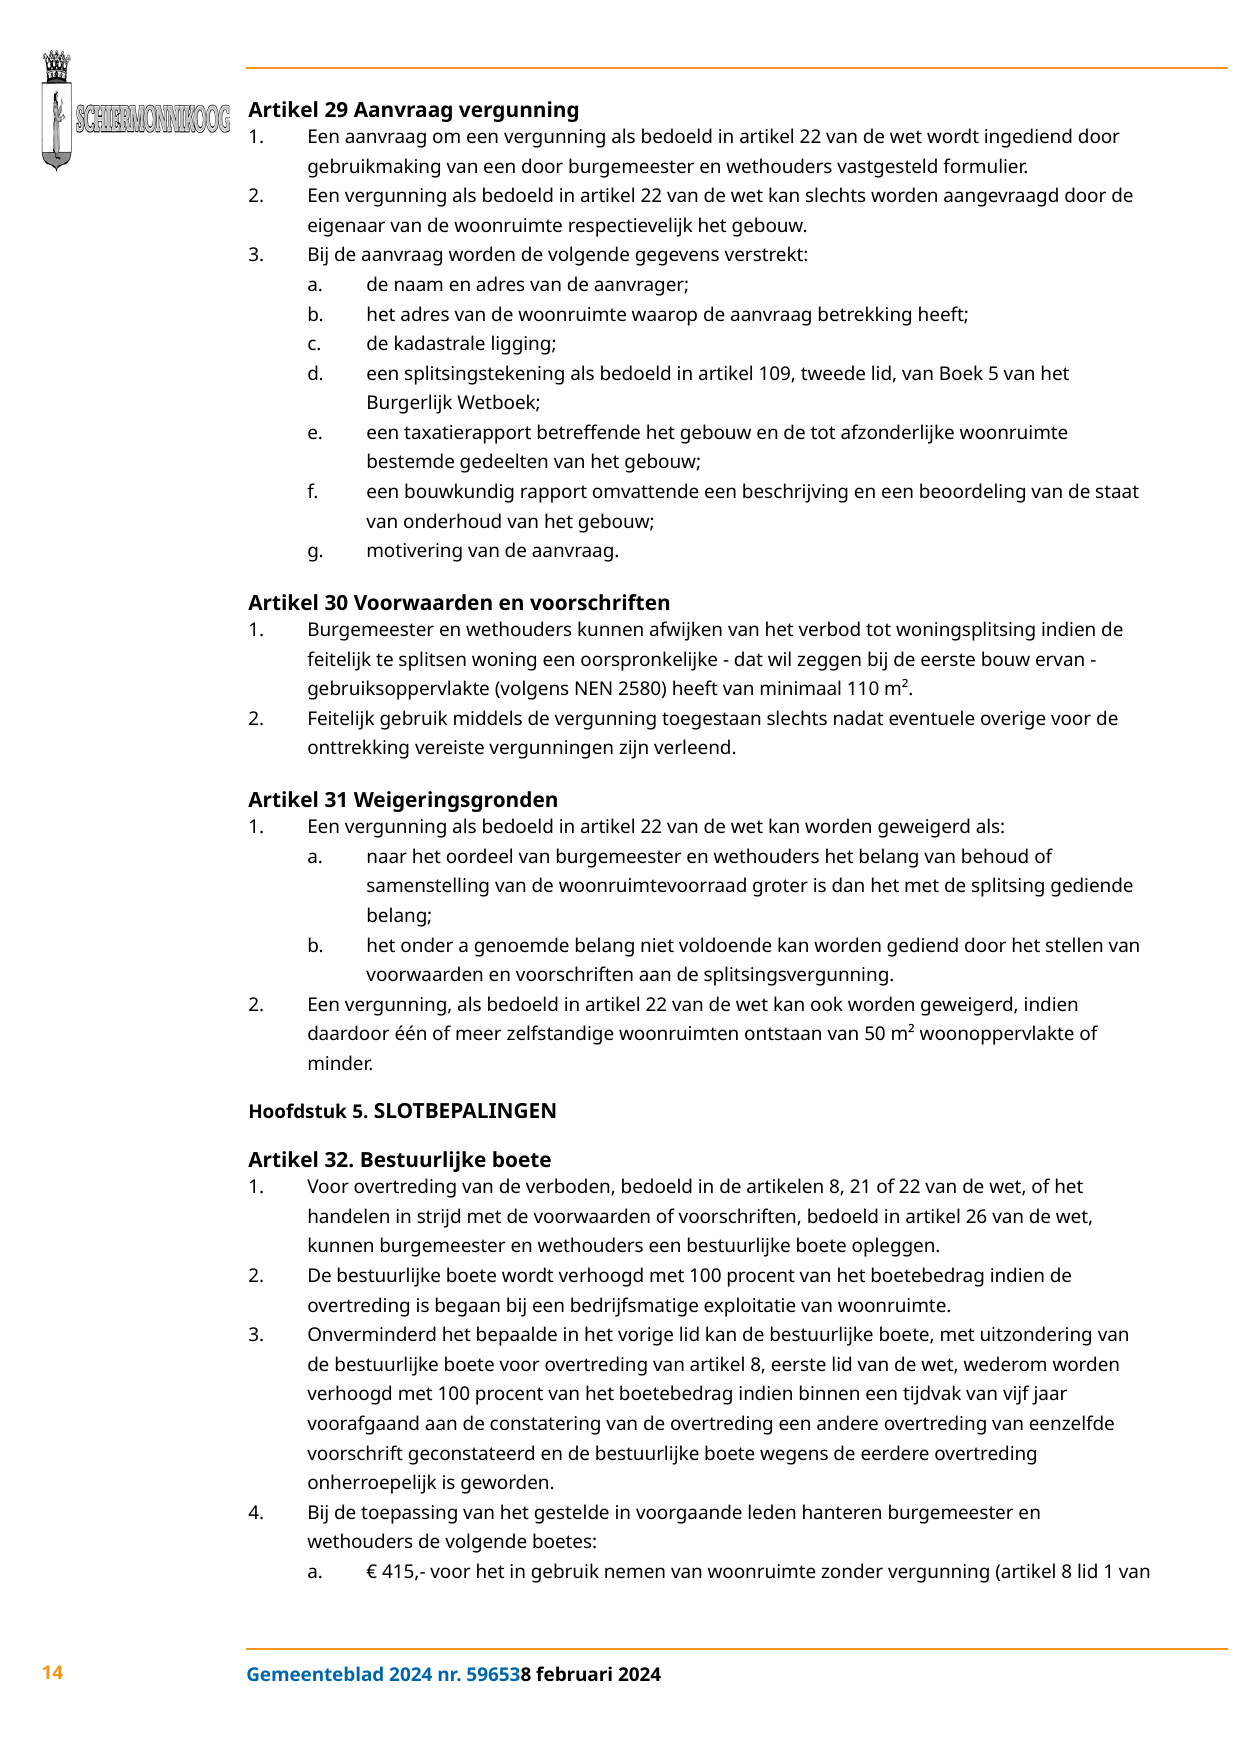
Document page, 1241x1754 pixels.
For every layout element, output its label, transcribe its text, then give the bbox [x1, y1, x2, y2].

text Hoofdstuk 5. SLOTBEPALINGEN [248, 1096, 1152, 1124]
list Onverminderd het bepaalde in het vorige lid kan de bestuurlijke boete, met uitzondering van de bestuurlijke boete voor overtreding van artikel 8, eerste lid van de wet, wederom worden verhoogd met 100 procent van het boetebedrag indien binnen een tijdvak van vijf jaar voorafgaand aan de constatering van de overtreding een andere overtreding van eenzelfde voorschrift geconstateerd en de bestuurlijke boete wegens de eerdere overtreding onherroepelijk is geworden. [248, 1321, 1152, 1495]
list Bij de toepassing van het gestelde in voorgaande leden hanteren burgemeester en wethouders de volgende boetes: [248, 1499, 1152, 1554]
list Bij de aanvraag worden de volgende gegevens verstrekt: [248, 242, 1152, 267]
text Artikel 31 Weigeringsgronden [248, 785, 1152, 813]
list Een vergunning, als bedoeld in artikel 22 van de wet kan ook worden geweigerd, indien daardoor één of meer zelfstandige woonruimten ontstaan van 50 m² woonoppervlakte of minder. [248, 991, 1152, 1076]
list Een vergunning als bedoeld in artikel 22 van de wet kan slechts worden aangevraagd door de eigenaar van de woonruimte respectievelijk het gebouw. [248, 182, 1152, 238]
list een bouwkundig rapport omvattende een beschrijving en een beoordeling van de staat van onderhoud van het gebouw; [307, 478, 1152, 533]
text Artikel 32. Bestuurlijke boete [248, 1145, 1152, 1173]
list € 415,- voor het in gebruik nemen van woonruimte zonder vergunning (artikel 8 lid 1 van [307, 1558, 1152, 1584]
text Artikel 30 Voorwaarden en voorschriften [248, 588, 1152, 616]
list motivering van de aanvraag. [307, 537, 1152, 563]
list de naam en adres van de aanvrager; [307, 271, 1152, 297]
list Een vergunning als bedoeld in artikel 22 van de wet kan worden geweigerd als: [248, 813, 1152, 839]
list een taxatierapport betreffende het gebouw en de tot afzonderlijke woonruimte bestemde gedeelten van het gebouw; [307, 419, 1152, 474]
list de kadastrale ligging; [307, 330, 1152, 356]
list naar het oordeel van burgemeester en wethouders het belang van behoud of samenstelling van de woonruimtevoorraad groter is dan het met de splitsing gediende belang; [307, 843, 1152, 928]
list het onder a genoemde belang niet voldoende kan worden gediend door het stellen van voorwaarden en voorschriften aan de splitsingsvergunning. [307, 932, 1152, 987]
list Feitelijk gebruik middels de vergunning toegestaan slechts nadat eventuele overige voor de onttrekking vereiste vergunningen zijn verleend. [248, 705, 1152, 760]
picture [41, 47, 231, 172]
list Een aanvraag om een vergunning als bedoeld in artikel 22 van de wet wordt ingediend door gebruikmaking van een door burgemeester en wethouders vastgesteld formulier. [248, 123, 1152, 178]
list Voor overtreding van de verboden, bedoeld in de artikelen 8, 21 of 22 van de wet, of het handelen in strijd met de voorwaarden of voorschriften, bedoeld in artikel 26 van de wet, kunnen burgemeester en wethouders een bestuurlijke boete opleggen. [248, 1173, 1152, 1258]
list een splitsingstekening als bedoeld in artikel 109, tweede lid, van Boek 5 van het Burgerlijk Wetboek; [307, 360, 1152, 415]
list het adres van de woonruimte waarop de aanvraag betrekking heeft; [307, 301, 1152, 326]
text Artikel 29 Aanvraag vergunning [248, 95, 1152, 123]
list Burgemeester en wethouders kunnen afwijken van het verbod tot woningsplitsing indien de feitelijk te splitsen woning een oorspronkelijke - dat wil zeggen bij de eerste bouw ervan - gebruiksoppervlakte (volgens NEN 2580) heeft van minimaal 110 m². [248, 616, 1152, 701]
list De bestuurlijke boete wordt verhoogd met 100 procent van het boetebedrag indien de overtreding is begaan bij een bedrijfsmatige exploitatie van woonruimte. [248, 1262, 1152, 1317]
